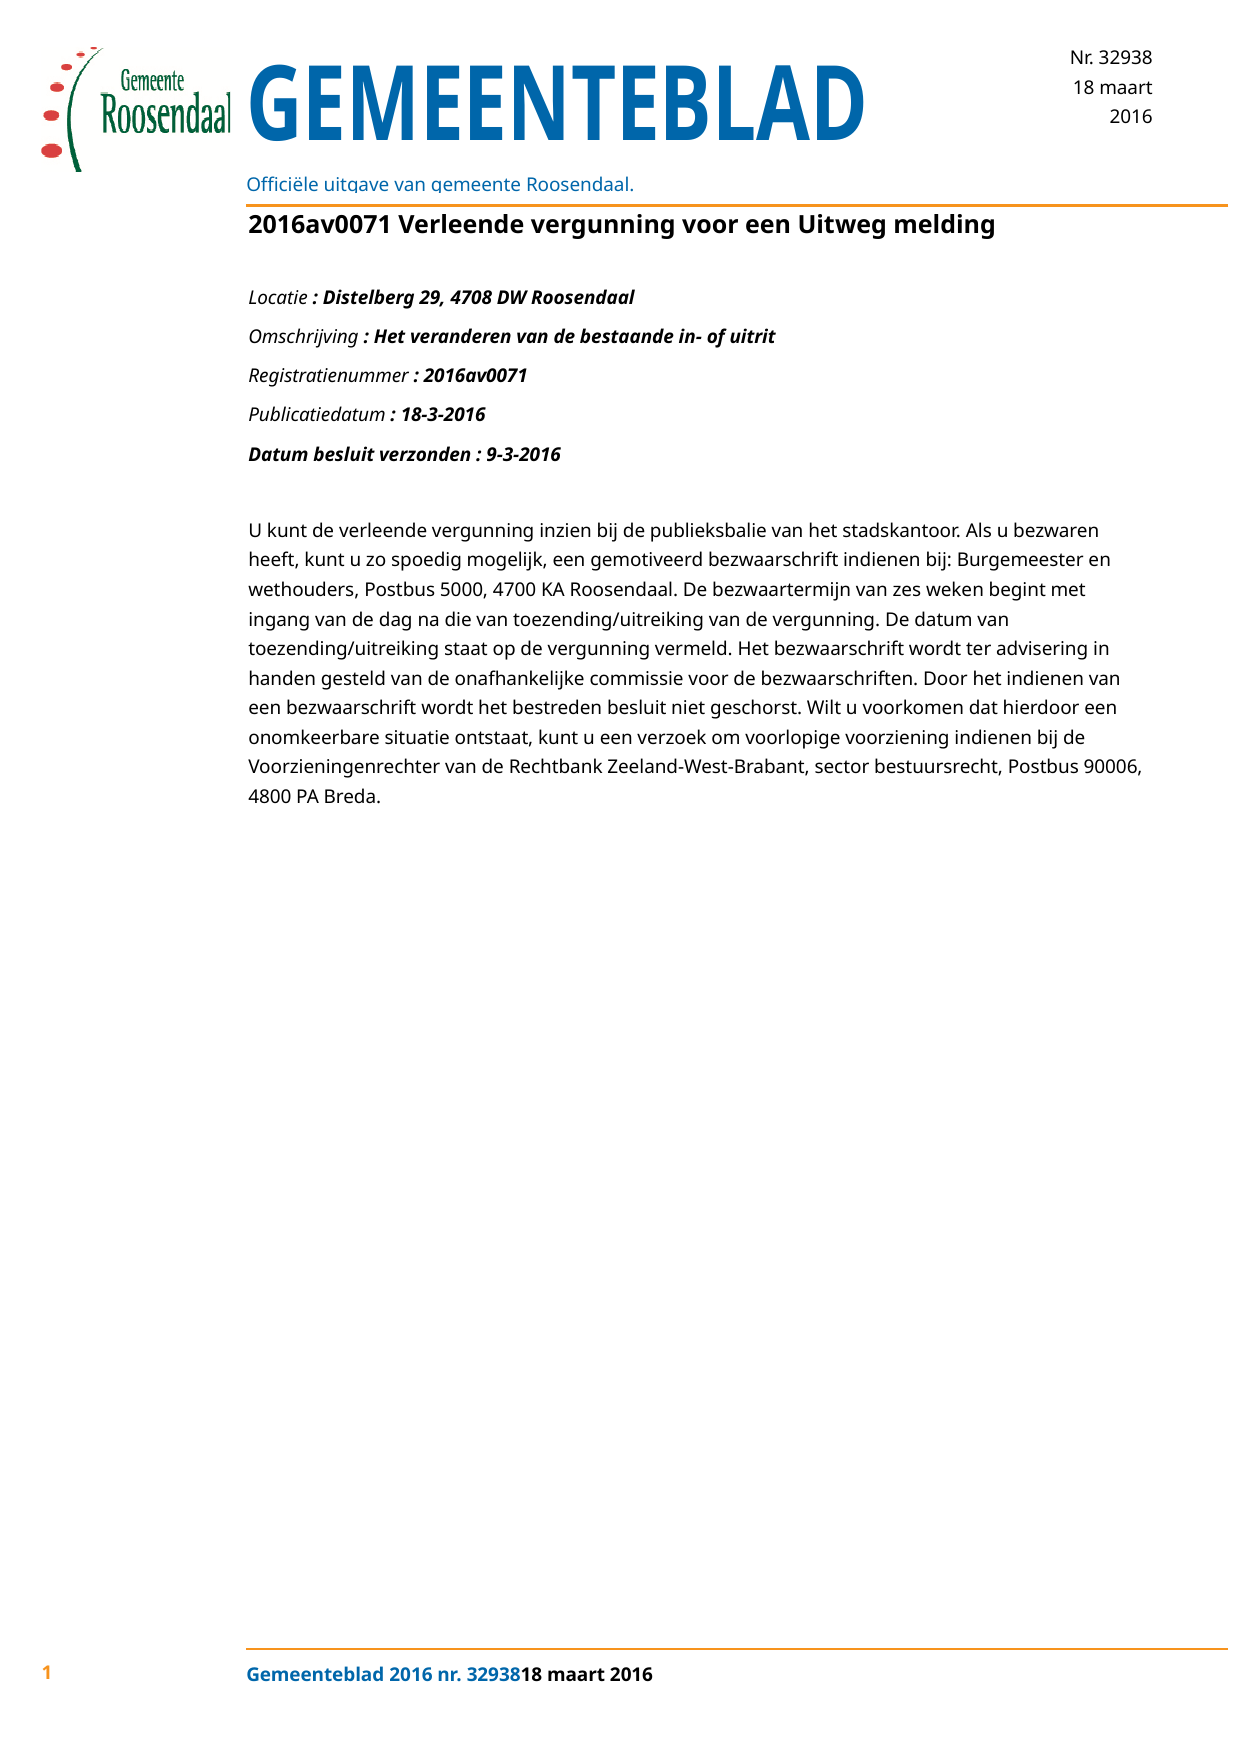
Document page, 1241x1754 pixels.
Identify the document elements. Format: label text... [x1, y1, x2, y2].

text Publicatiedatum : 18-3-2016 [248, 402, 1152, 427]
text Omschrijving : Het veranderen van de bestaande in- of uitrit [248, 323, 1152, 349]
text Locatie : Distelberg 29, 4708 DW Roosendaal [248, 284, 1152, 309]
text Registratienummer : 2016av0071 [248, 362, 1152, 388]
text 2016av0071 Verleende vergunning voor een Uitweg melding [248, 207, 1152, 241]
text U kunt de verleende vergunning inzien bij de publieksbalie van het stadskantoor. Als u bezwaren heeft, kunt u zo spoedig mogelijk, een gemotiveerd bezwaarschrift indienen bij: Burgemeester en wethouders, Postbus 5000, 4700 KA Roosendaal. De bezwaartermijn van zes weken begint met ingang van de dag na die van toezending/uitreiking van de vergunning. De datum van toezending/uitreiking staat op de vergunning vermeld. Het bezwaarschrift wordt ter advisering in handen gesteld van de onafhankelijke commissie voor de bezwaarschriften. Door het indienen van een bezwaarschrift wordt het bestreden besluit niet geschorst. Wilt u voorkomen dat hierdoor een onomkeerbare situatie ontstaat, kunt u een verzoek om voorlopige voorziening indienen bij de Voorzieningenrechter van de Rechtbank Zeeland-West-Brabant, sector bestuursrecht, Postbus 90006, 4800 PA Breda. [248, 517, 1152, 809]
text Datum besluit verzonden : 9-3-2016 [248, 441, 1152, 467]
picture [41, 47, 231, 172]
